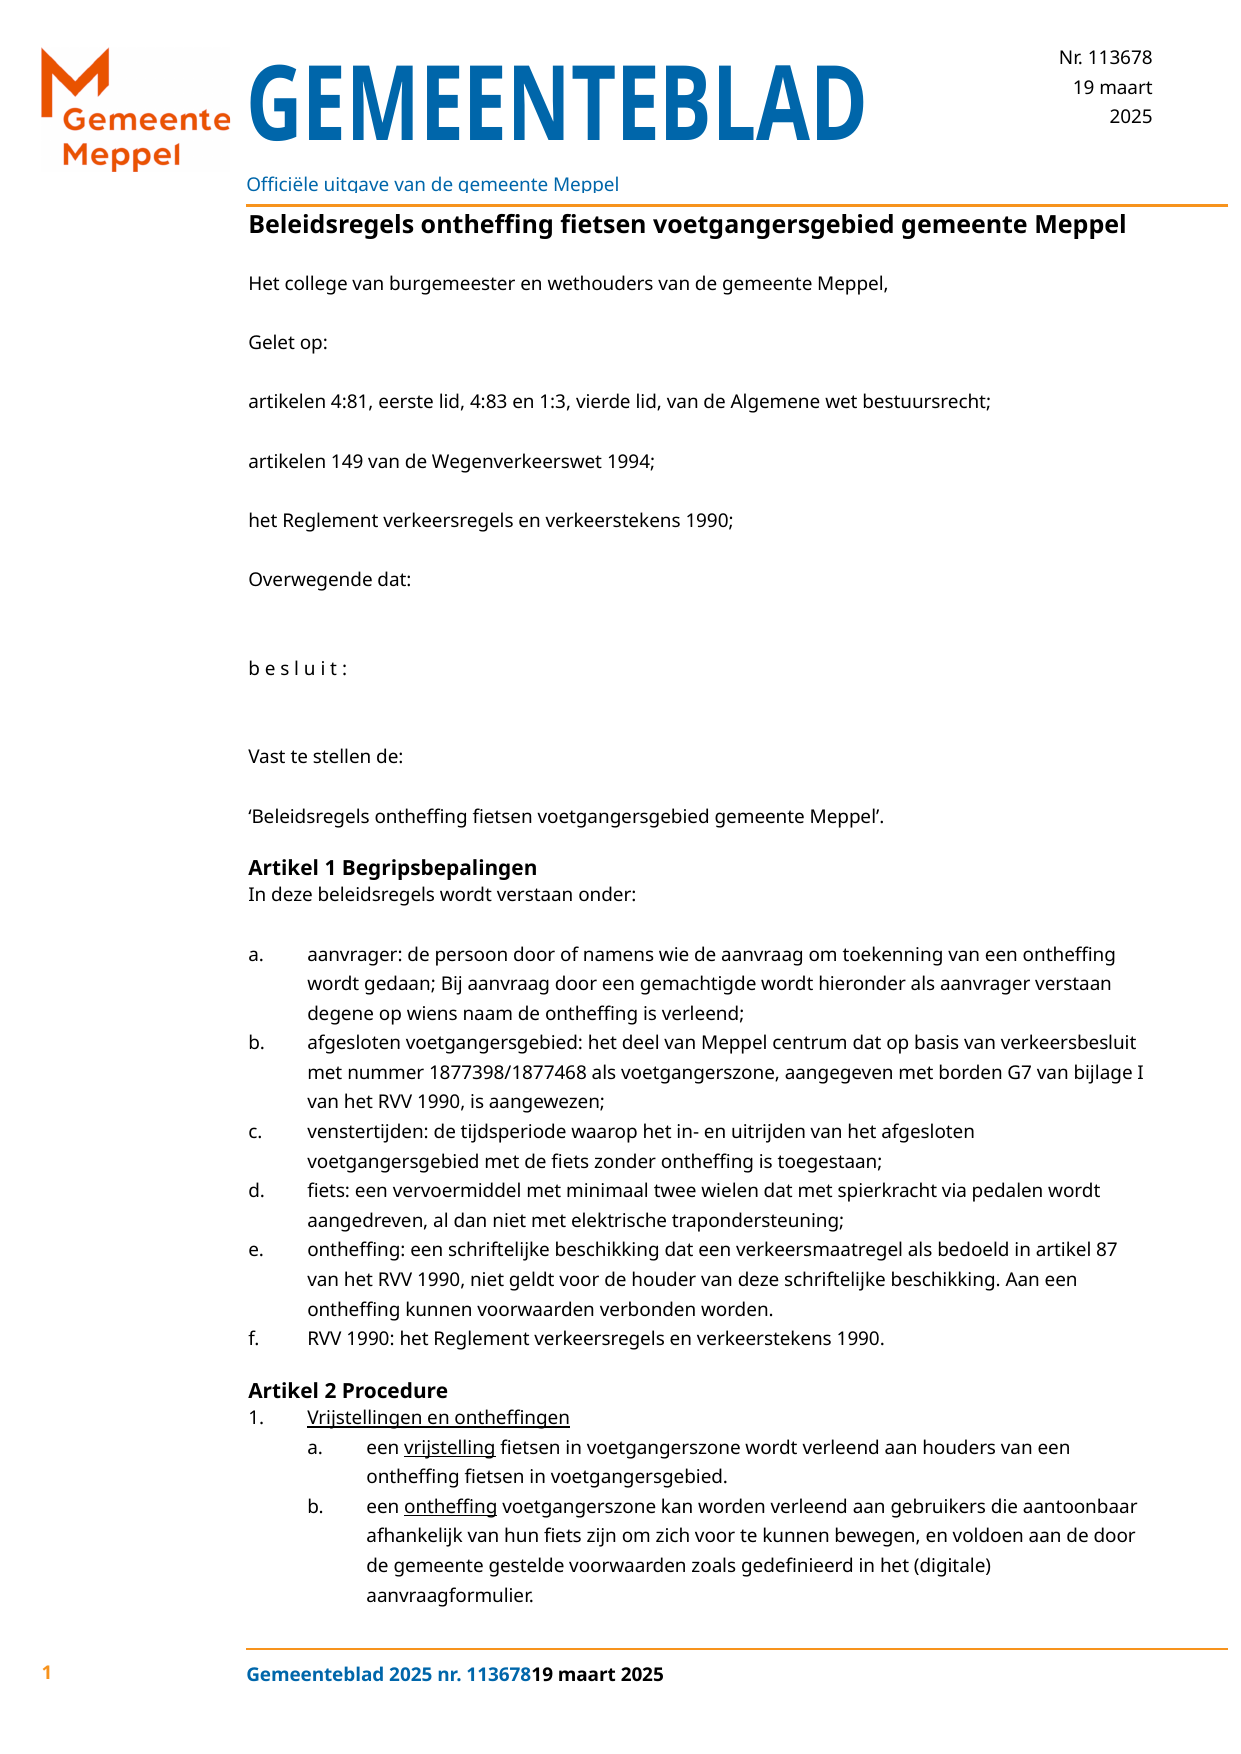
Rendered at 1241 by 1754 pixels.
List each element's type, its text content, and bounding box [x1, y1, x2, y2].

list RVV 1990: het Reglement verkeersregels en verkeerstekens 1990. [248, 1325, 1152, 1351]
text In deze beleidsregels wordt verstaan onder: [248, 882, 1152, 907]
list venstertijden: de tijdsperiode waarop het in- en uitrijden van het afgesloten voetgangersgebied met de fiets zonder ontheffing is toegestaan; [248, 1118, 1152, 1174]
text Overwegende dat: [248, 566, 1152, 592]
text Vast te stellen de: [248, 744, 1152, 769]
text Artikel 2 Procedure [248, 1376, 1152, 1404]
text ‘Beleidsregels ontheffing fietsen voetgangersgebied gemeente Meppel’. [248, 803, 1152, 828]
text artikelen 149 van de Wegenverkeerswet 1994; [248, 448, 1152, 473]
text Artikel 1 Begripsbepalingen [248, 853, 1152, 882]
text artikelen 4:81, eerste lid, 4:83 en 1:3, vierde lid, van de Algemene wet bestuursrecht; [248, 389, 1152, 414]
picture [41, 47, 231, 172]
text het Reglement verkeersregels en verkeerstekens 1990; [248, 507, 1152, 533]
list een ontheffing voetgangerszone kan worden verleend aan gebruikers die aantoonbaar afhankelijk van hun fiets zijn om zich voor te kunnen bewegen, en voldoen aan de door de gemeente gestelde voorwaarden zoals gedefinieerd in het (digitale) aanvraagformulier. [307, 1493, 1152, 1607]
list fiets: een vervoermiddel met minimaal twee wielen dat met spierkracht via pedalen wordt aangedreven, al dan niet met elektrische trapondersteuning; [248, 1177, 1152, 1233]
text Gelet op: [248, 329, 1152, 355]
list ontheffing: een schriftelijke beschikking dat een verkeersmaatregel als bedoeld in artikel 87 van het RVV 1990, niet geldt voor de houder van deze schriftelijke beschikking. Aan een ontheffing kunnen voorwaarden verbonden worden. [248, 1237, 1152, 1322]
list een vrijstelling fietsen in voetgangerszone wordt verleend aan houders van een ontheffing fietsen in voetgangersgebied. [307, 1434, 1152, 1489]
text b e s l u i t : [248, 655, 1152, 681]
text Beleidsregels ontheffing fietsen voetgangersgebied gemeente Meppel [248, 207, 1152, 241]
list aanvrager: de persoon door of namens wie de aanvraag om toekenning van een ontheffing wordt gedaan; Bij aanvraag door een gemachtigde wordt hieronder als aanvrager verstaan degene op wiens naam de ontheffing is verleend; [248, 941, 1152, 1026]
text Het college van burgemeester en wethouders van de gemeente Meppel, [248, 270, 1152, 296]
list afgesloten voetgangersgebied: het deel van Meppel centrum dat op basis van verkeersbesluit met nummer 1877398/1877468 als voetgangerszone, aangegeven met borden G7 van bijlage I van het RVV 1990, is aangewezen; [248, 1029, 1152, 1114]
list Vrijstellingen en ontheffingen [248, 1404, 1152, 1430]
